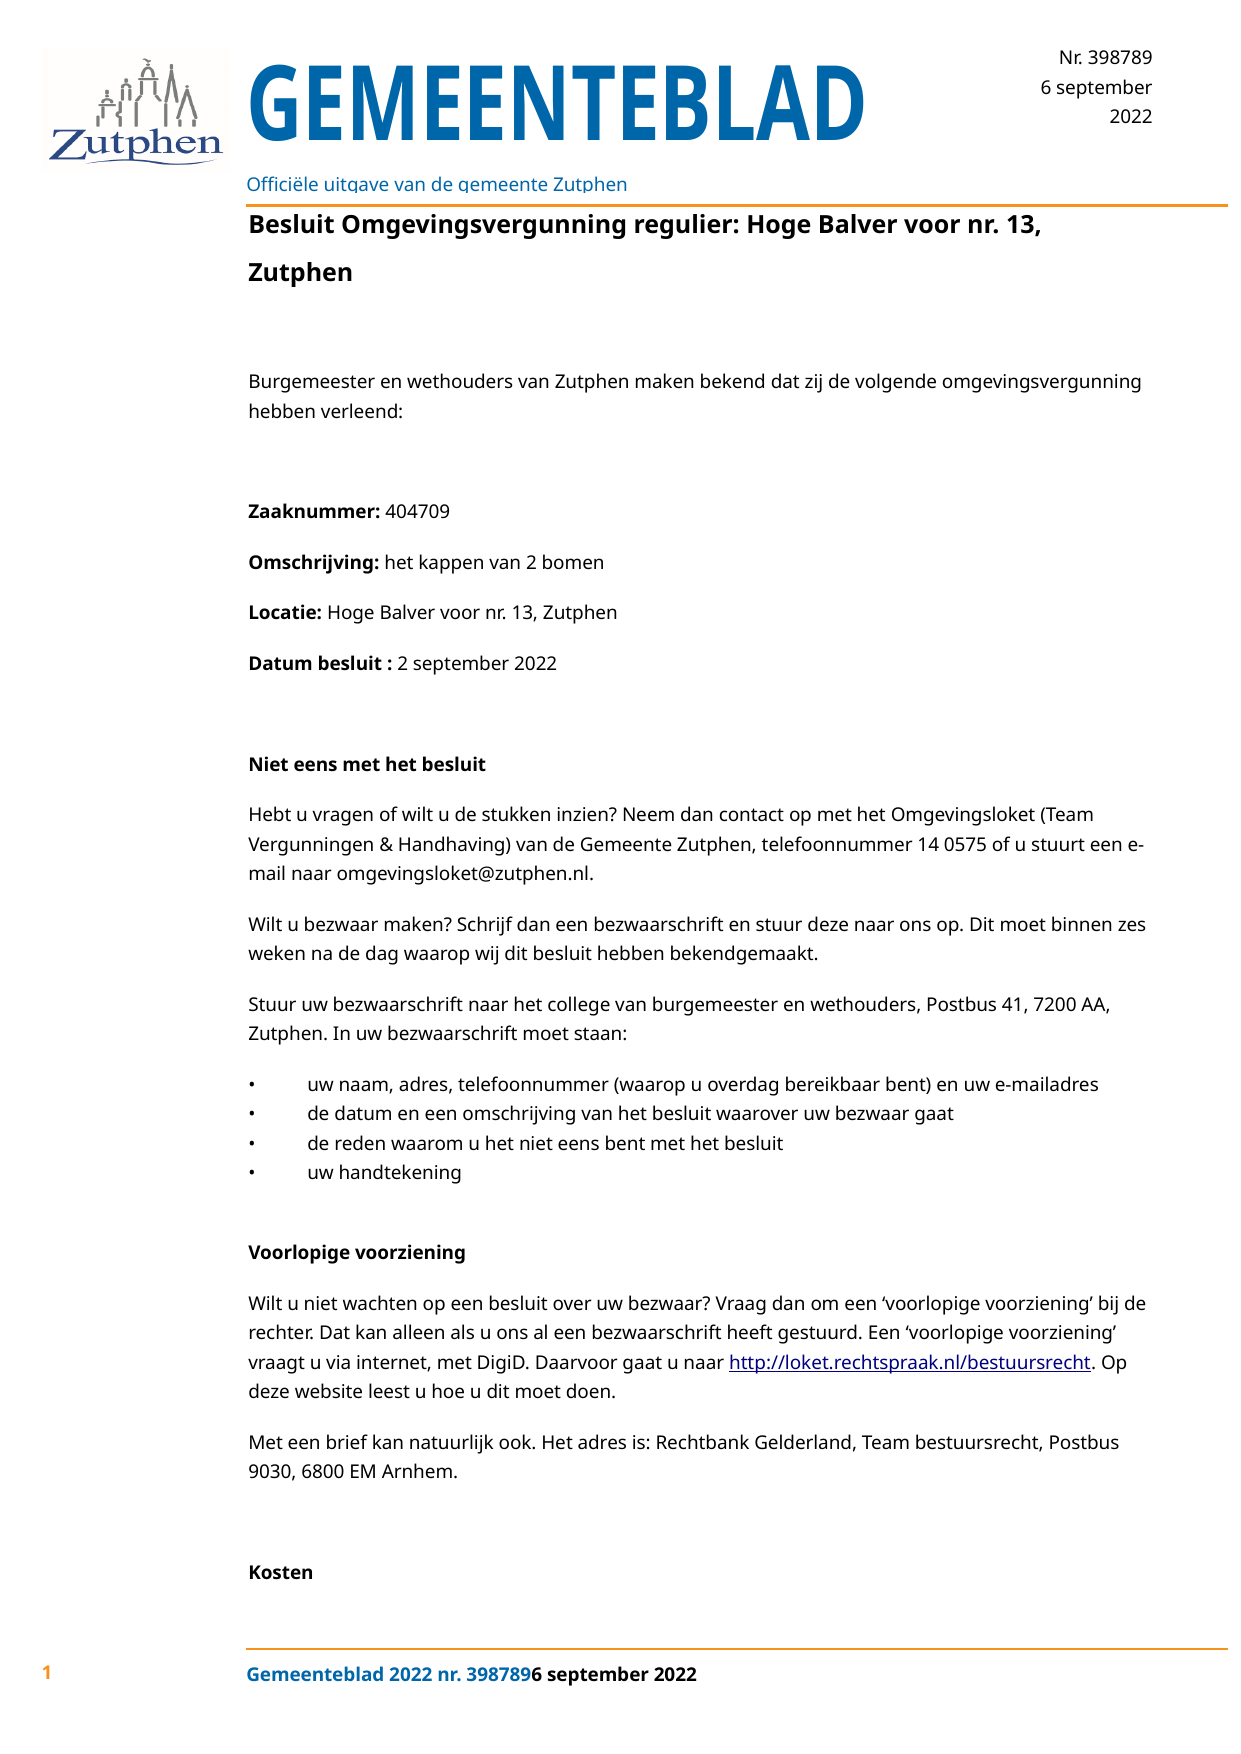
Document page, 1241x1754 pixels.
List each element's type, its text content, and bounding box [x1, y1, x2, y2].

text Kosten [248, 1559, 1152, 1585]
list de datum en een omschrijving van het besluit waarover uw bezwaar gaat [248, 1100, 1152, 1126]
text Locatie: Hoge Balver voor nr. 13, Zutphen [248, 599, 1152, 625]
text Niet eens met het besluit [248, 751, 1152, 777]
text Wilt u niet wachten op een besluit over uw bezwaar? Vraag dan om een ‘voorlopige voorziening’ bij de rechter. Dat kan alleen als u ons al een bezwaarschrift heeft gestuurd. Een ‘voorlopige voorziening’ vraagt u via internet, met DigiD. Daarvoor gaat u naar http://loket.rechtspraak.nl/bestuursrecht. Op deze website leest u hoe u dit moet doen. [248, 1290, 1152, 1404]
text Met een brief kan natuurlijk ook. Het adres is: Rechtbank Gelderland, Team bestuursrecht, Postbus 9030, 6800 EM Arnhem. [248, 1429, 1152, 1484]
text Zaaknummer: 404709 [248, 499, 1152, 524]
text Burgemeester en wethouders van Zutphen maken bekend dat zij de volgende omgevingsvergunning hebben verleend: [248, 368, 1152, 424]
list uw naam, adres, telefoonnummer (waarop u overdag bereikbaar bent) en uw e-mailadres [248, 1071, 1152, 1097]
text Stuur uw bezwaarschrift naar het college van burgemeester en wethouders, Postbus 41, 7200 AA, Zutphen. In uw bezwaarschrift moet staan: [248, 991, 1152, 1046]
picture [41, 47, 231, 172]
text Hebt u vragen of wilt u de stukken inzien? Neem dan contact op met het Omgevingsloket (Team Vergunningen & Handhaving) van de Gemeente Zutphen, telefoonnummer 14 0575 of u stuurt een e-mail naar omgevingsloket@zutphen.nl. [248, 801, 1152, 886]
list de reden waarom u het niet eens bent met het besluit [248, 1130, 1152, 1156]
list uw handtekening [248, 1159, 1152, 1185]
text Omschrijving: het kappen van 2 bomen [248, 549, 1152, 575]
text Datum besluit : 2 september 2022 [248, 650, 1152, 676]
text Voorlopige voorziening [248, 1239, 1152, 1265]
text Wilt u bezwaar maken? Schrijf dan een bezwaarschrift en stuur deze naar ons op. Dit moet binnen zes weken na de dag waarop wij dit besluit hebben bekendgemaakt. [248, 911, 1152, 966]
text Besluit Omgevingsvergunning regulier: Hoge Balver voor nr. 13, Zutphen [248, 207, 1152, 288]
